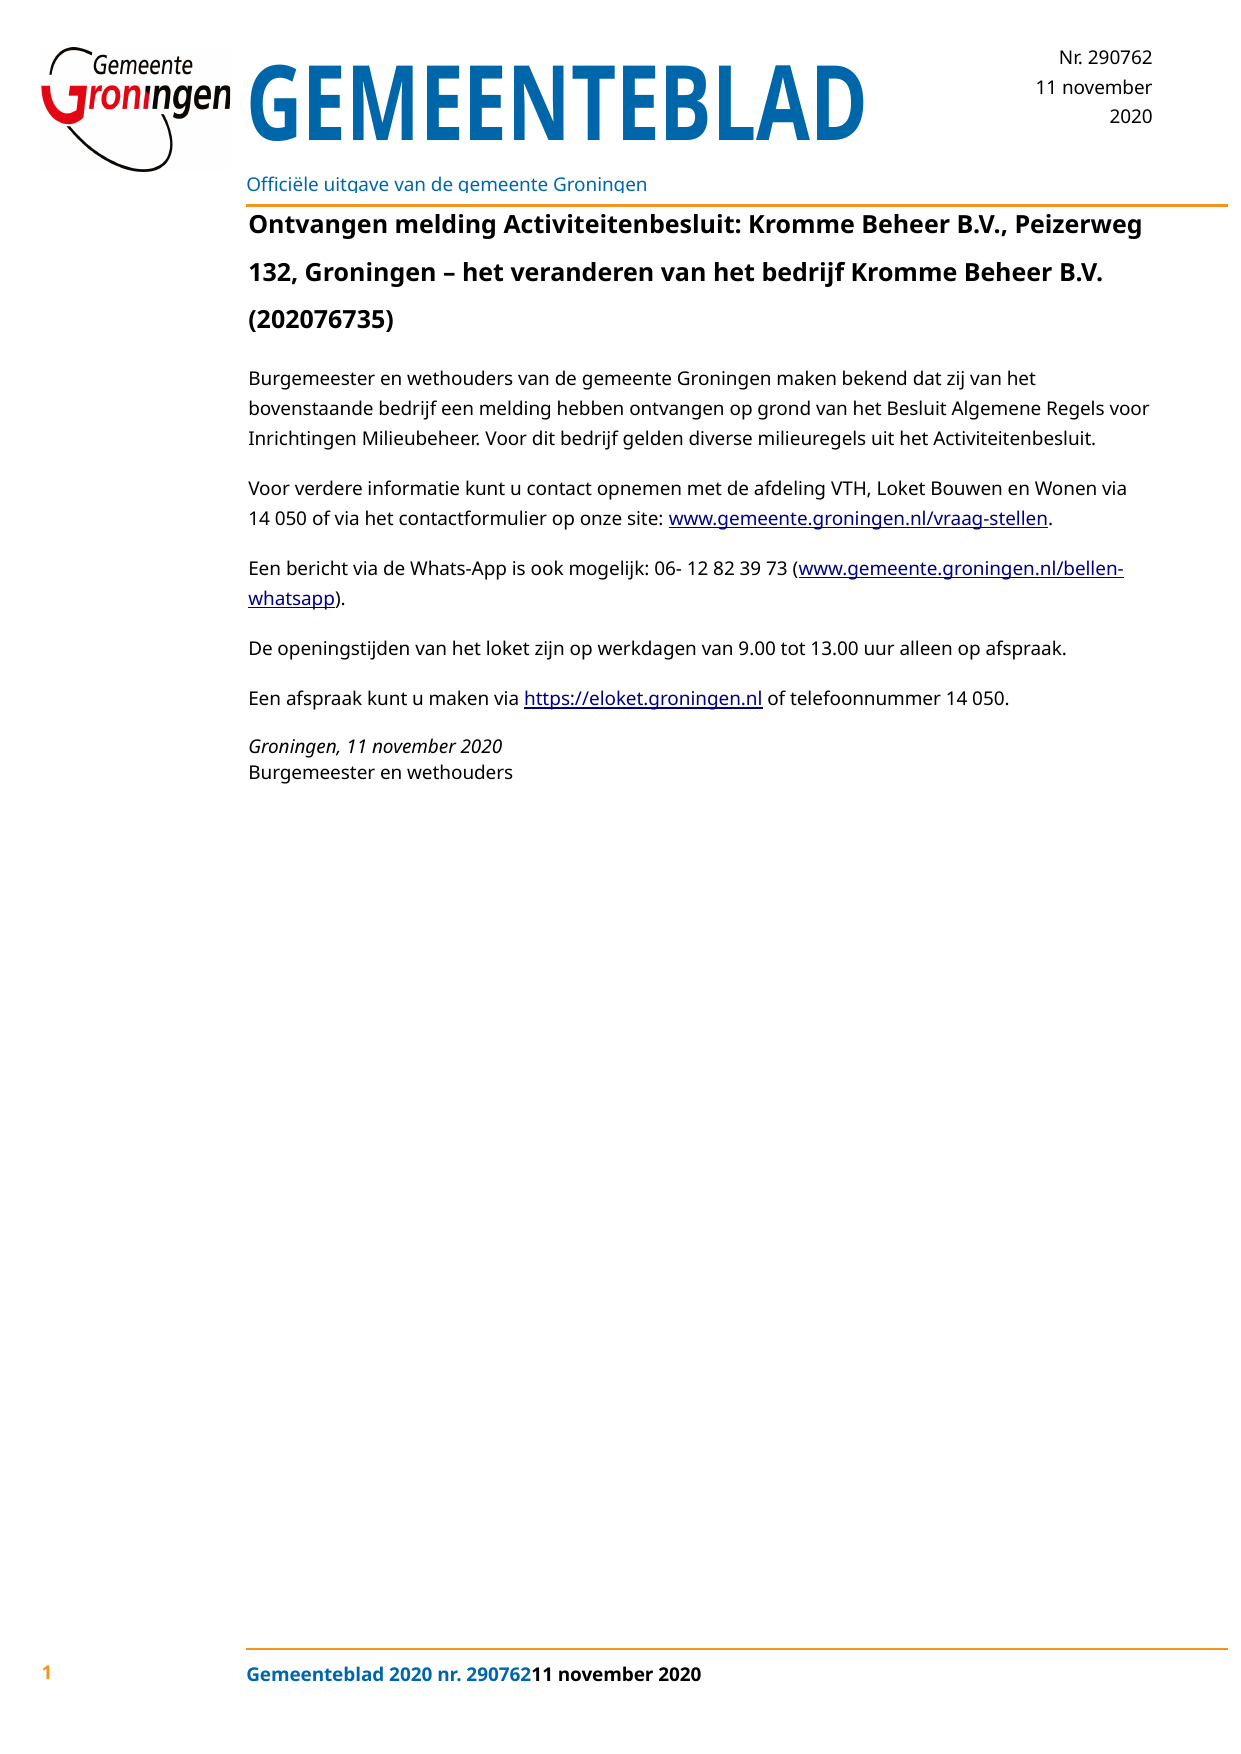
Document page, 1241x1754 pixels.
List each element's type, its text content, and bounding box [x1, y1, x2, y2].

text Groningen, 11 november 2020 [248, 733, 1152, 759]
text Voor verdere informatie kunt u contact opnemen met de afdeling VTH, Loket Bouwen en Wonen via 14 050 of via het contactformulier op onze site: www.gemeente.groningen.nl/vraag-stellen. [248, 475, 1152, 530]
text Een bericht via de Whats-App is ook mogelijk: 06- 12 82 39 73 (www.gemeente.groningen.nl/bellen-whatsapp). [248, 555, 1152, 610]
text Burgemeester en wethouders [248, 759, 1152, 785]
text De openingstijden van het loket zijn op werkdagen van 9.00 tot 13.00 uur alleen op afspraak. [248, 635, 1152, 661]
text Een afspraak kunt u maken via https://eloket.groningen.nl of telefoonnummer 14 050. [248, 686, 1152, 711]
picture [41, 47, 231, 172]
text Burgemeester en wethouders van de gemeente Groningen maken bekend dat zij van het bovenstaande bedrijf een melding hebben ontvangen op grond van het Besluit Algemene Regels voor Inrichtingen Milieubeheer. Voor dit bedrijf gelden diverse milieuregels uit het Activiteitenbesluit. [248, 366, 1152, 450]
text Ontvangen melding Activiteitenbesluit: Kromme Beheer B.V., Peizerweg 132, Groningen – het veranderen van het bedrijf Kromme Beheer B.V. (202076735) [248, 207, 1152, 336]
